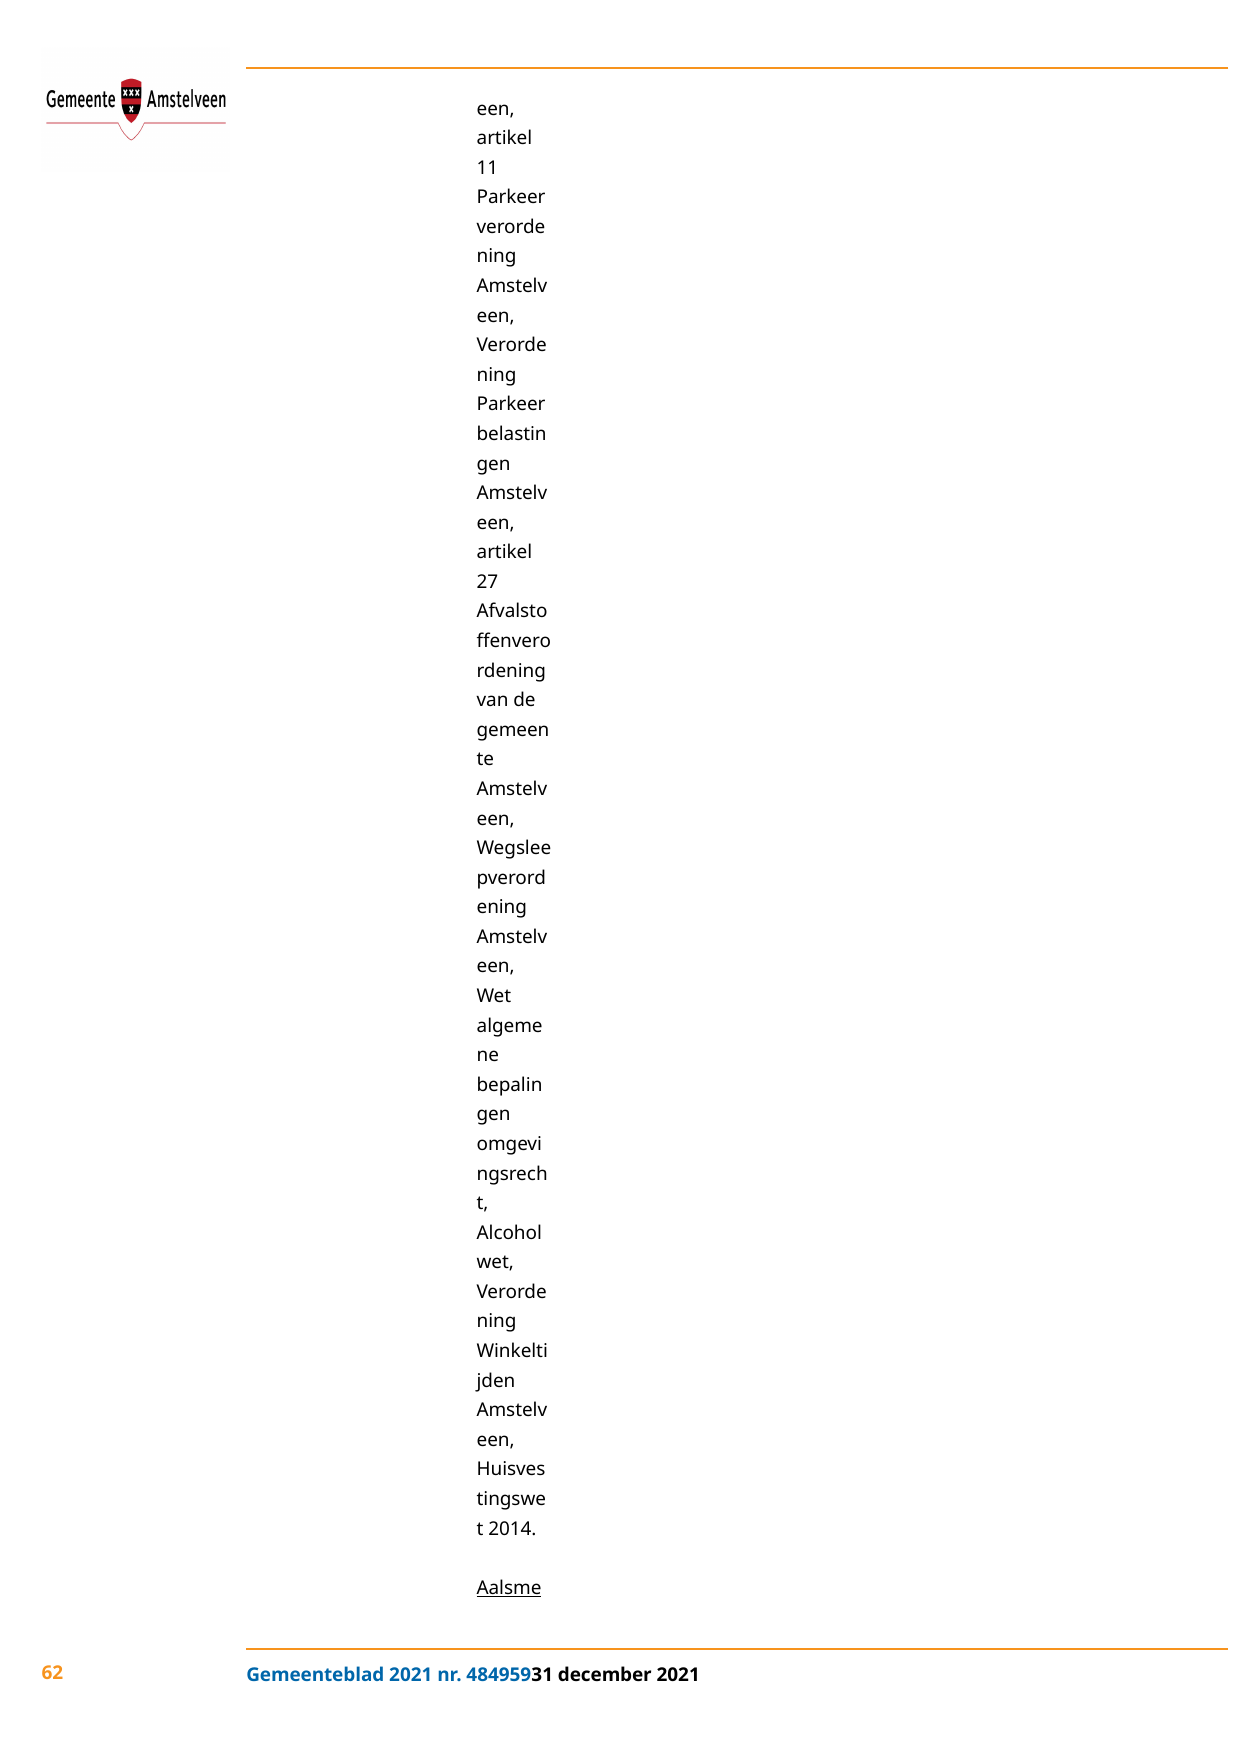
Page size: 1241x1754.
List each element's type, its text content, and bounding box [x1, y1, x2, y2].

table_cell [551, 95, 701, 1600]
table_cell [323, 95, 476, 1600]
table_cell [701, 95, 851, 1600]
table_cell [248, 95, 323, 1600]
table_cell een, artikel 11 Parkeerverordening Amstelveen, Verordening Parkeerbelastingen Amstelveen, artikel 27 Afvalstoffenverordening van de gemeente Amstelveen, Wegsleepverordening Amstelveen, Wet algemene bepalingen omgevingsrecht, Alcoholwet, Verordening Winkeltijden Amstelveen, Huisvestingswet 2014. Aalsme [476, 95, 551, 1600]
table_cell [851, 95, 1076, 1600]
picture [41, 47, 231, 172]
table_cell [1076, 95, 1152, 1600]
